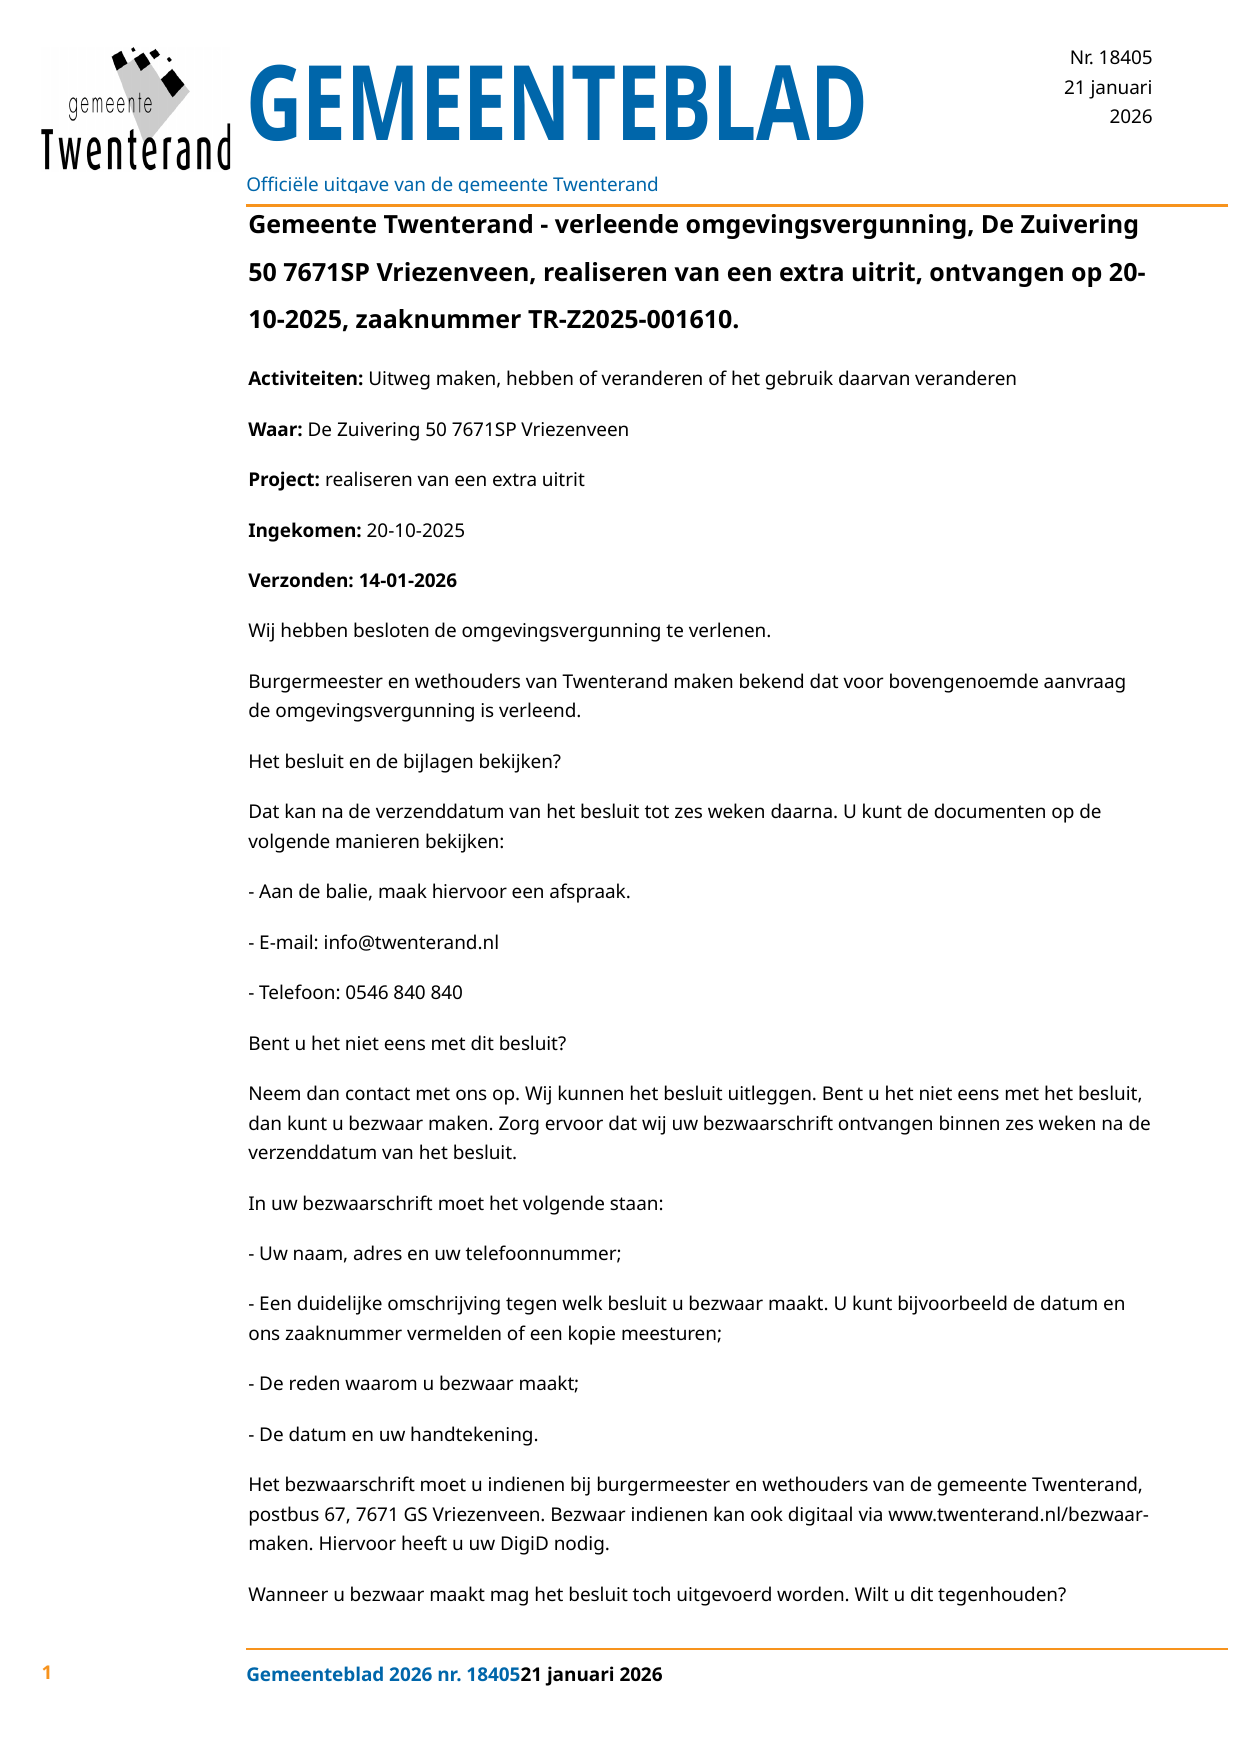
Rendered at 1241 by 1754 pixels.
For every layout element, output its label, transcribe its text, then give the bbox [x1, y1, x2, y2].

text Waar: De Zuivering 50 7671SP Vriezenveen [248, 416, 1152, 442]
text Verzonden: 14-01-2026 [248, 567, 1152, 593]
text - E-mail: info@twenterand.nl [248, 929, 1152, 954]
text Ingekomen: 20-10-2025 [248, 517, 1152, 542]
text Het bezwaarschrift moet u indienen bij burgermeester en wethouders van de gemeente Twenterand, postbus 67, 7671 GS Vriezenveen. Bezwaar indienen kan ook digitaal via www.twenterand.nl/bezwaar-maken. Hiervoor heeft u uw DigiD nodig. [248, 1471, 1152, 1556]
text Wanneer u bezwaar maakt mag het besluit toch uitgevoerd worden. Wilt u dit tegenhouden? [248, 1581, 1152, 1607]
text - Aan de balie, maak hiervoor een afspraak. [248, 878, 1152, 904]
text Dat kan na de verzenddatum van het besluit tot zes weken daarna. U kunt de documenten op de volgende manieren bekijken: [248, 798, 1152, 854]
text - Telefoon: 0546 840 840 [248, 979, 1152, 1005]
text Het besluit en de bijlagen bekijken? [248, 748, 1152, 774]
text In uw bezwaarschrift moet het volgende staan: [248, 1190, 1152, 1215]
text Wij hebben besloten de omgevingsvergunning te verlenen. [248, 618, 1152, 643]
picture [41, 47, 231, 172]
text Burgermeester en wethouders van Twenterand maken bekend dat voor bovengenoemde aanvraag de omgevingsvergunning is verleend. [248, 668, 1152, 723]
text Bent u het niet eens met dit besluit? [248, 1030, 1152, 1055]
text - De reden waarom u bezwaar maakt; [248, 1371, 1152, 1396]
text Activiteiten: Uitweg maken, hebben of veranderen of het gebruik daarvan veranderen [248, 366, 1152, 391]
text - Uw naam, adres en uw telefoonnummer; [248, 1240, 1152, 1266]
text Project: realiseren van een extra uitrit [248, 466, 1152, 492]
text Neem dan contact met ons op. Wij kunnen het besluit uitleggen. Bent u het niet eens met het besluit, dan kunt u bezwaar maken. Zorg ervoor dat wij uw bezwaarschrift ontvangen binnen zes weken na de verzenddatum van het besluit. [248, 1080, 1152, 1165]
text Gemeente Twenterand - verleende omgevingsvergunning, De Zuivering 50 7671SP Vriezenveen, realiseren van een extra uitrit, ontvangen op 20-10-2025, zaaknummer TR-Z2025-001610. [248, 207, 1152, 336]
text - De datum en uw handtekening. [248, 1421, 1152, 1447]
text - Een duidelijke omschrijving tegen welk besluit u bezwaar maakt. U kunt bijvoorbeeld de datum en ons zaaknummer vermelden of een kopie meesturen; [248, 1291, 1152, 1346]
